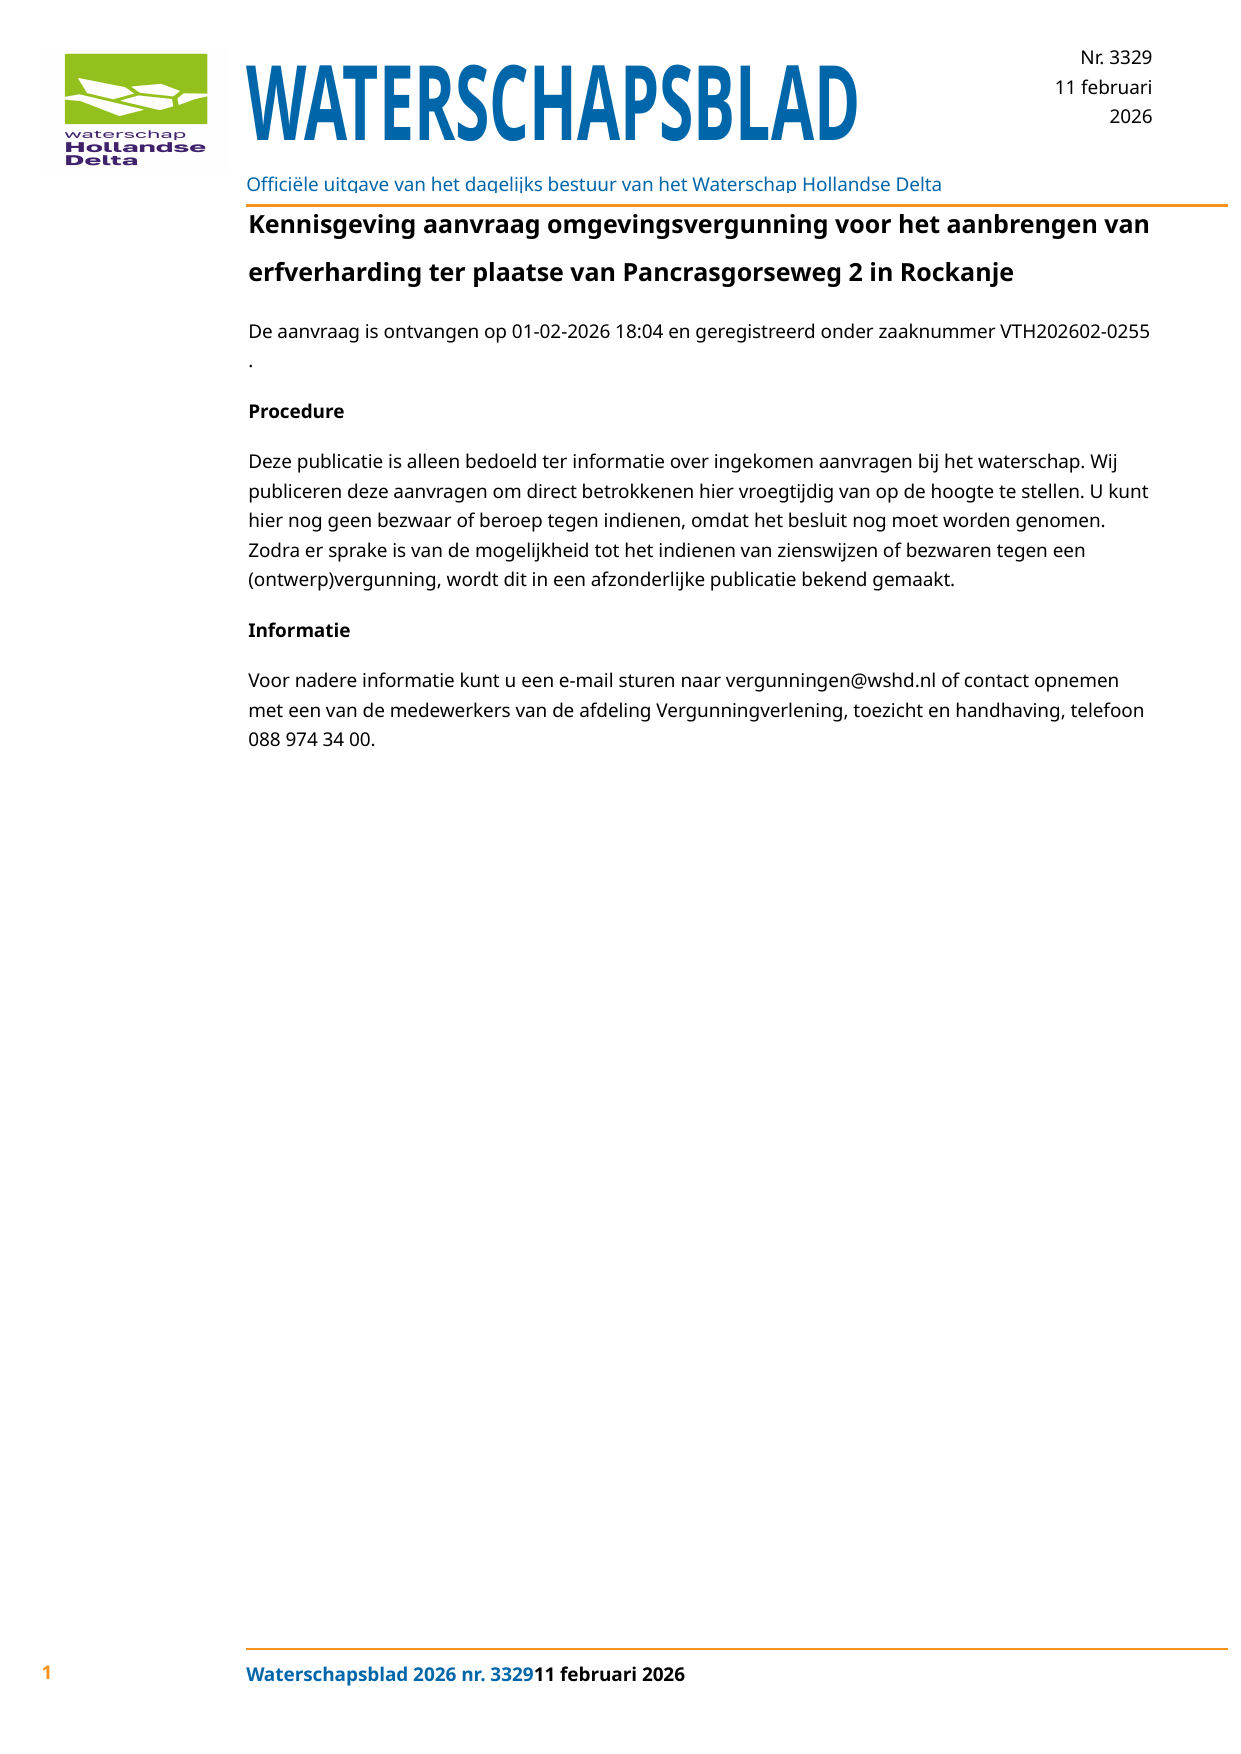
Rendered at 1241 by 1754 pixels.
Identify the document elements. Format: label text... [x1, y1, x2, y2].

text Kennisgeving aanvraag omgevingsvergunning voor het aanbrengen van erfverharding ter plaatse van Pancrasgorseweg 2 in Rockanje [248, 207, 1152, 288]
picture [41, 47, 231, 172]
text Informatie [248, 617, 1152, 643]
text Procedure [248, 398, 1152, 424]
text Voor nadere informatie kunt u een e-mail sturen naar vergunningen@wshd.nl of contact opnemen met een van de medewerkers van de afdeling Vergunningverlening, toezicht en handhaving, telefoon 088 974 34 00. [248, 667, 1152, 752]
text Deze publicatie is alleen bedoeld ter informatie over ingekomen aanvragen bij het waterschap. Wij publiceren deze aanvragen om direct betrokkenen hier vroegtijdig van op de hoogte te stellen. U kunt hier nog geen bezwaar of beroep tegen indienen, omdat het besluit nog moet worden genomen. Zodra er sprake is van de mogelijkheid tot het indienen van zienswijzen of bezwaren tegen een (ontwerp)vergunning, wordt dit in een afzonderlijke publicatie bekend gemaakt. [248, 448, 1152, 592]
text De aanvraag is ontvangen op 01-02-2026 18:04 en geregistreerd onder zaaknummer VTH202602-0255 . [248, 318, 1152, 373]
